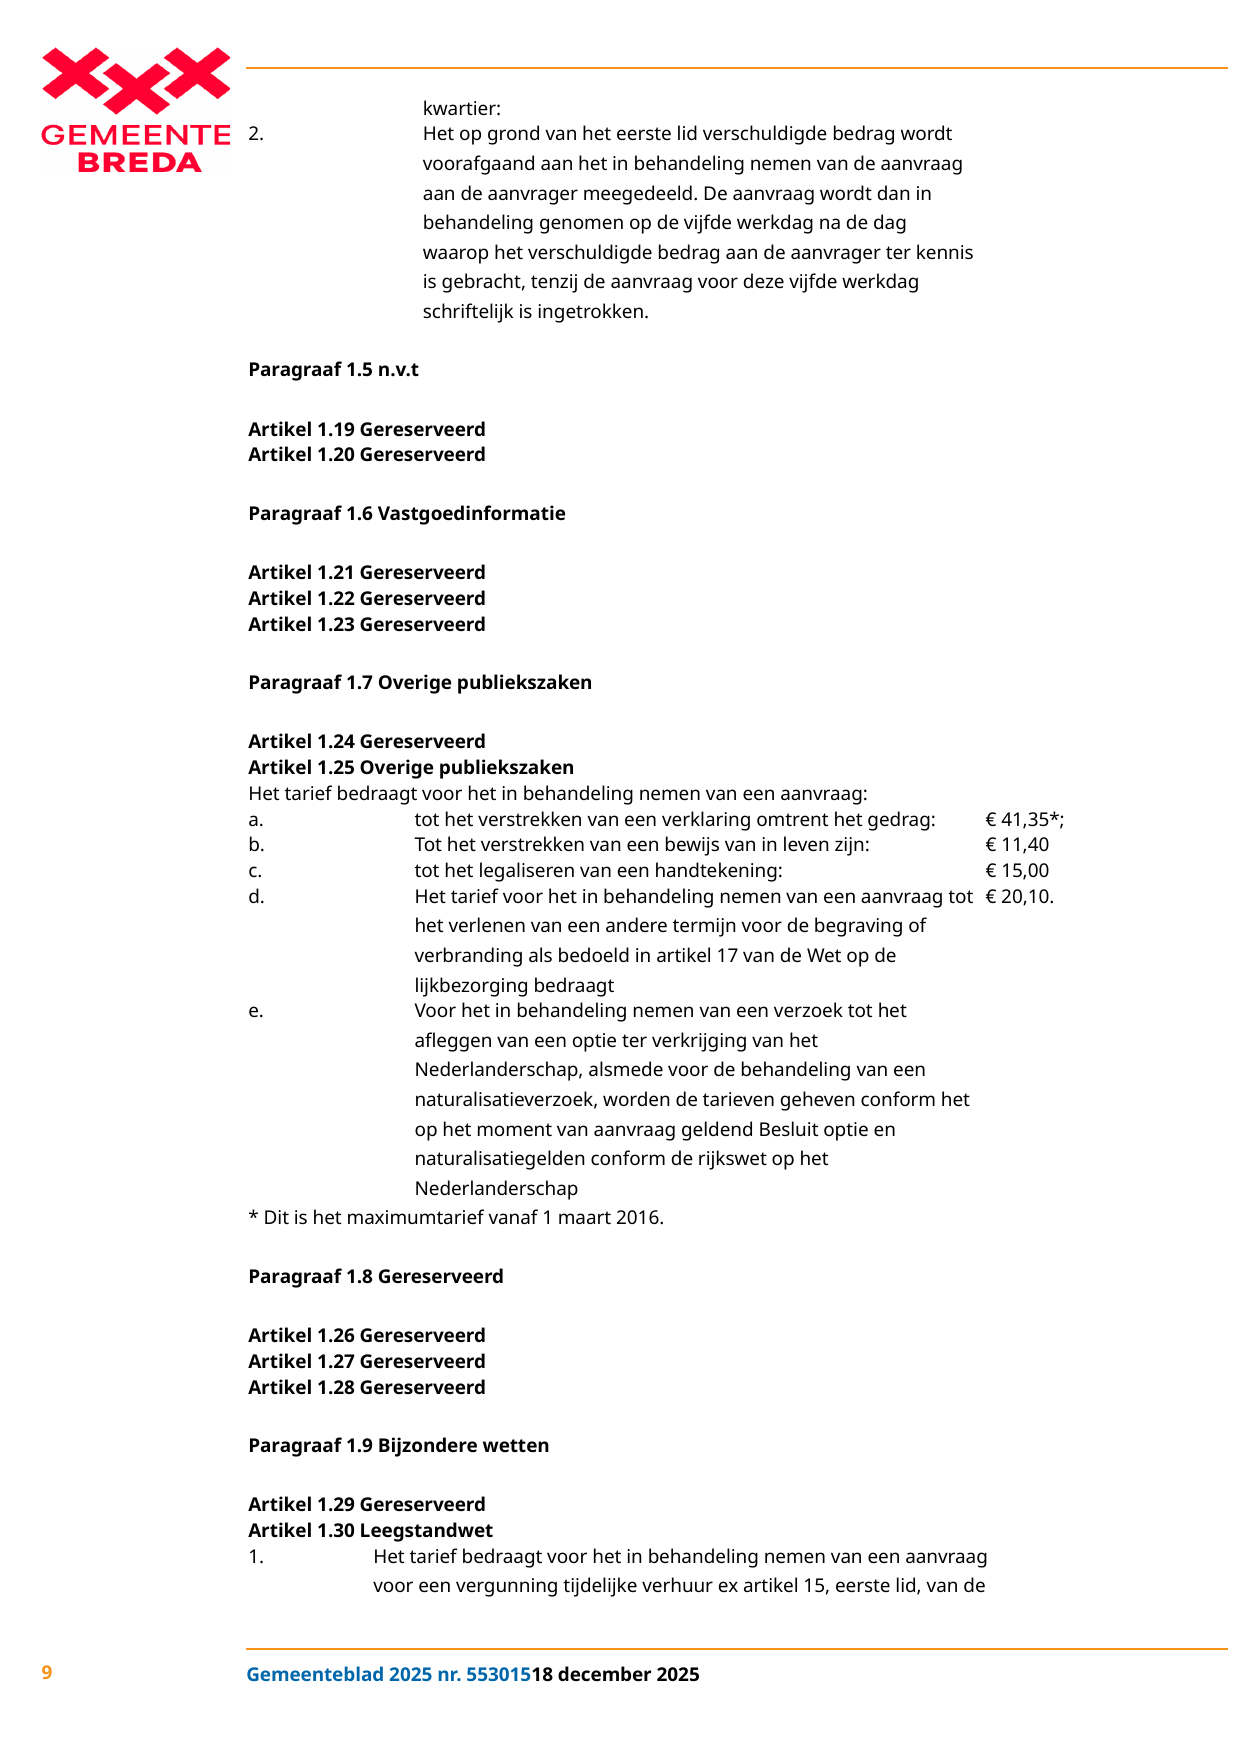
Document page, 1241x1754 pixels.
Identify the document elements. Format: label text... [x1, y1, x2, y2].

table_header Artikel 1.29 Gereserveerd [248, 1492, 1026, 1517]
table_cell tot het legaliseren van een handtekening: [414, 857, 985, 883]
table_cell Artikel 1.27 Gereserveerd [248, 1348, 957, 1374]
table_cell € 15,00 [985, 857, 1152, 883]
table_header Artikel 1.26 Gereserveerd [248, 1323, 957, 1348]
table_cell Het tarief voor het in behandeling nemen van een aanvraag tot het verlenen van een andere termijn voor de begraving of verbranding als bedoeld in artikel 17 van de Wet op de lijkbezorging bedraagt [414, 883, 985, 997]
table_cell [954, 442, 1152, 467]
table_cell € 11,40 [985, 832, 1152, 857]
table_cell Tot het verstrekken van een bewijs van in leven zijn: [414, 832, 985, 857]
table_cell [954, 611, 1152, 637]
table_cell [248, 95, 423, 121]
table_cell [958, 1374, 1152, 1399]
table_cell Artikel 1.23 Gereserveerd [248, 611, 954, 637]
table_cell [954, 585, 1152, 611]
table_cell kwartier: [423, 95, 977, 121]
table_cell [977, 121, 1152, 324]
table_cell Voor het in behandeling nemen van een verzoek tot het afleggen van een optie ter verkrijging van het Nederlanderschap, alsmede voor de behandeling van een naturalisatieverzoek, worden de tarieven geheven conform het op het moment van aanvraag geldend Besluit optie en naturalisatiegelden conform de rijkswet op het Nederlanderschap [414, 998, 985, 1201]
table_header Artikel 1.19 Gereserveerd [248, 416, 954, 442]
table_header [958, 1323, 1152, 1348]
table_cell Artikel 1.22 Gereserveerd [248, 585, 954, 611]
table_cell Artikel 1.20 Gereserveerd [248, 442, 954, 467]
table_cell c. [248, 857, 414, 883]
table_cell [977, 95, 1152, 121]
table_cell [985, 754, 1152, 780]
table_header Artikel 1.24 Gereserveerd [248, 729, 985, 754]
text * Dit is het maximumtarief vanaf 1 maart 2016. [248, 1204, 1152, 1230]
table_cell € 20,10. [985, 883, 1152, 997]
table_cell a. [248, 806, 414, 832]
table_header [954, 559, 1152, 585]
table_header [1026, 1492, 1152, 1517]
table_cell tot het verstrekken van een verklaring omtrent het gedrag: [414, 806, 985, 832]
text Paragraaf 1.9 Bijzondere wetten [248, 1432, 1152, 1458]
table_cell Artikel 1.30 Leegstandwet [248, 1518, 1026, 1543]
table_cell [958, 1348, 1152, 1374]
table_cell Het op grond van het eerste lid verschuldigde bedrag wordt voorafgaand aan het in behandeling nemen van de aanvraag aan de aanvrager meegedeeld. De aanvraag wordt dan in behandeling genomen op de vijfde werkdag na de dag waarop het verschuldigde bedrag aan de aanvrager ter kennis is gebracht, tenzij de aanvraag voor deze vijfde werkdag schriftelijk is ingetrokken. [423, 121, 977, 324]
table_cell € 41,35*; [985, 806, 1152, 832]
table_cell Het tarief bedraagt voor het in behandeling nemen van een aanvraag: [248, 780, 985, 806]
table_cell [985, 780, 1152, 806]
table_cell [1026, 1518, 1152, 1543]
table_cell Artikel 1.28 Gereserveerd [248, 1374, 957, 1399]
table_cell Artikel 1.25 Overige publiekszaken [248, 754, 985, 780]
table_cell b. [248, 832, 414, 857]
table_header Artikel 1.21 Gereserveerd [248, 559, 954, 585]
table_cell 2. [248, 121, 423, 324]
text Paragraaf 1.7 Overige publiekszaken [248, 669, 1152, 695]
text Paragraaf 1.6 Vastgoedinformatie [248, 500, 1152, 526]
text Paragraaf 1.8 Gereserveerd [248, 1263, 1152, 1289]
table_cell e. [248, 998, 414, 1201]
table_header [954, 416, 1152, 442]
table_cell Het tarief bedraagt voor het in behandeling nemen van een aanvraag voor een vergunning tijdelijke verhuur ex artikel 15, eerste lid, van de [373, 1543, 1026, 1598]
table_header [985, 729, 1152, 754]
table_cell [1026, 1543, 1152, 1598]
table_cell 1. [248, 1543, 373, 1598]
text Paragraaf 1.5 n.v.t [248, 357, 1152, 382]
table_cell [985, 998, 1152, 1201]
table_cell d. [248, 883, 414, 997]
picture [41, 47, 231, 172]
